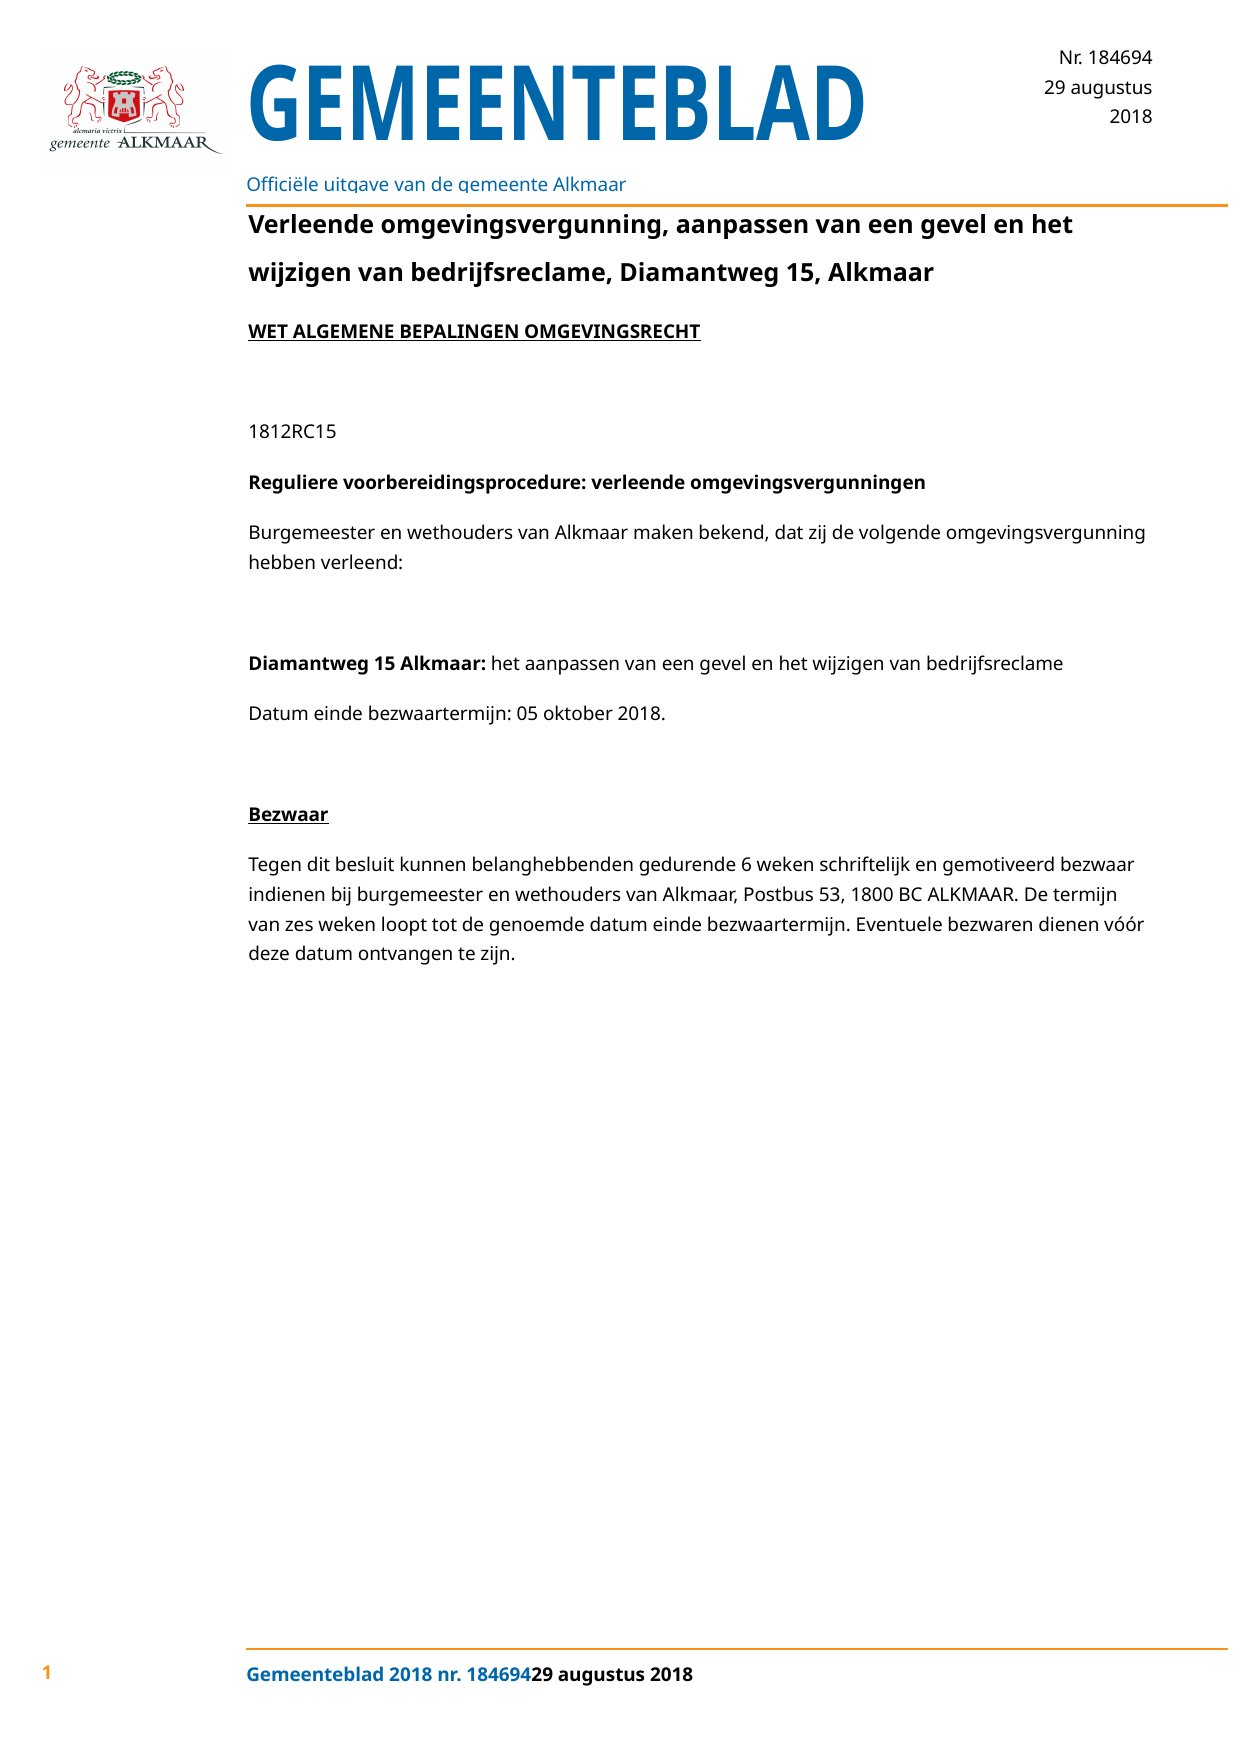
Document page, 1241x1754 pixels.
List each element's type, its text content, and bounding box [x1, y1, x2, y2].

text Bezwaar [248, 801, 1152, 827]
text WET ALGEMENE BEPALINGEN OMGEVINGSRECHT [248, 318, 1152, 344]
text Datum einde bezwaartermijn: 05 oktober 2018. [248, 700, 1152, 726]
text 1812RC15 [248, 419, 1152, 444]
picture [41, 47, 231, 172]
text Verleende omgevingsvergunning, aanpassen van een gevel en het wijzigen van bedrijfsreclame, Diamantweg 15, Alkmaar [248, 207, 1152, 288]
text Burgemeester en wethouders van Alkmaar maken bekend, dat zij de volgende omgevingsvergunning hebben verleend: [248, 519, 1152, 575]
text Diamantweg 15 Alkmaar: het aanpassen van een gevel en het wijzigen van bedrijfsreclame [248, 650, 1152, 676]
text Reguliere voorbereidingsprocedure: verleende omgevingsvergunningen [248, 469, 1152, 495]
text Tegen dit besluit kunnen belanghebbenden gedurende 6 weken schriftelijk en gemotiveerd bezwaar indienen bij burgemeester en wethouders van Alkmaar, Postbus 53, 1800 BC ALKMAAR. De termijn van zes weken loopt tot de genoemde datum einde bezwaartermijn. Eventuele bezwaren dienen vóór deze datum ontvangen te zijn. [248, 852, 1152, 966]
